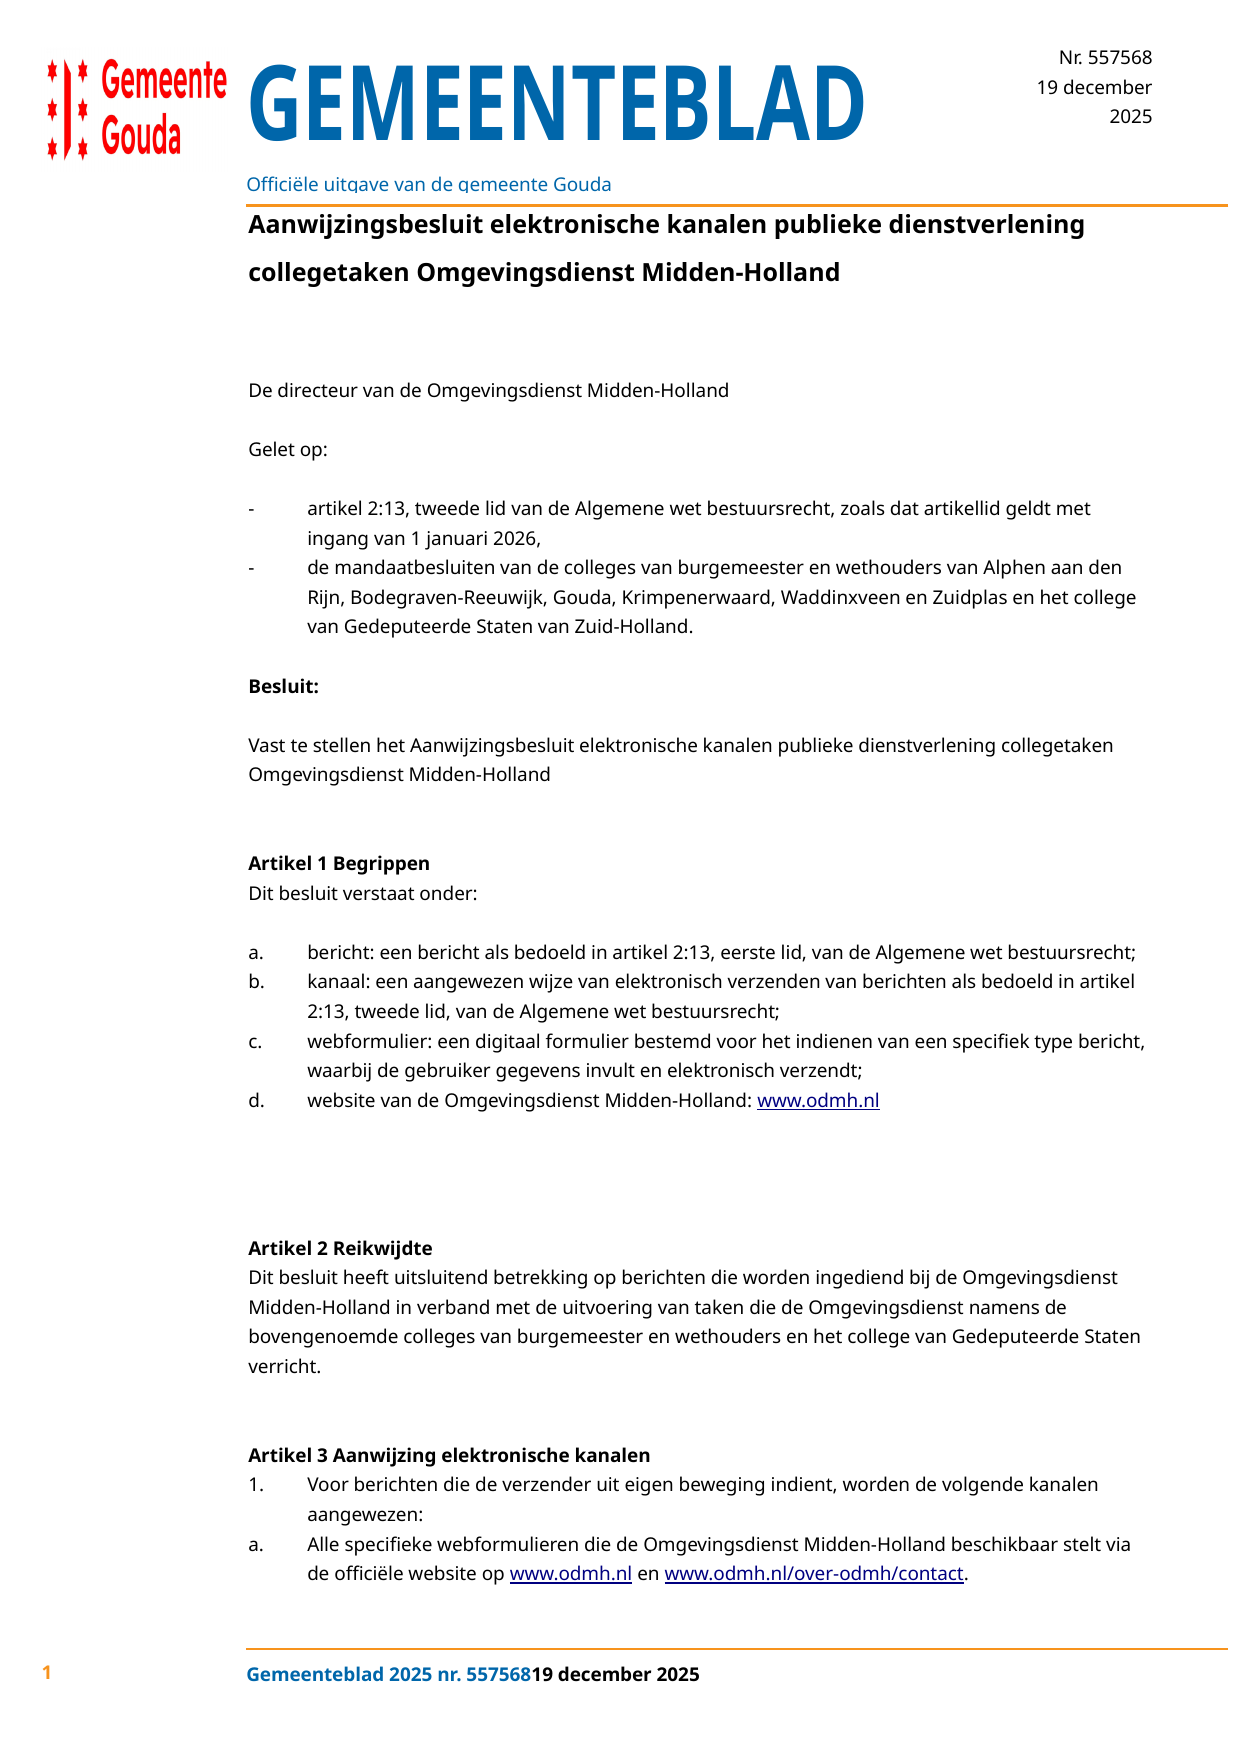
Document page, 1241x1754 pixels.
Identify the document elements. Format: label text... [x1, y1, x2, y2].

list artikel 2:13, tweede lid van de Algemene wet bestuursrecht, zoals dat artikellid geldt met ingang van 1 januari 2026, [248, 495, 1152, 551]
list webformulier: een digitaal formulier bestemd voor het indienen van een specifiek type bericht, waarbij de gebruiker gegevens invult en elektronisch verzendt; [248, 1028, 1152, 1083]
list bericht: een bericht als bedoeld in artikel 2:13, eerste lid, van de Algemene wet bestuursrecht; [248, 939, 1152, 965]
text Dit besluit verstaat onder: [248, 880, 1152, 906]
text Besluit: [248, 673, 1152, 699]
list Voor berichten die de verzender uit eigen beweging indient, worden de volgende kanalen aangewezen: [248, 1472, 1152, 1527]
list de mandaatbesluiten van de colleges van burgemeester en wethouders van Alphen aan den Rijn, Bodegraven-Reeuwijk, Gouda, Krimpenerwaard, Waddinxveen en Zuidplas en het college van Gedeputeerde Staten van Zuid-Holland. [248, 554, 1152, 639]
list website van de Omgevingsdienst Midden-Holland: www.odmh.nl [248, 1087, 1152, 1113]
text Aanwijzingsbesluit elektronische kanalen publieke dienstverlening collegetaken Omgevingsdienst Midden-Holland [248, 207, 1152, 288]
text Dit besluit heeft uitsluitend betrekking op berichten die worden ingediend bij de Omgevingsdienst Midden-Holland in verband met de uitvoering van taken die de Omgevingsdienst namens de bovengenoemde colleges van burgemeester en wethouders en het college van Gedeputeerde Staten verricht. [248, 1264, 1152, 1379]
list Alle specifieke webformulieren die de Omgevingsdienst Midden-Holland beschikbaar stelt via de officiële website op www.odmh.nl en www.odmh.nl/over-odmh/contact. [248, 1531, 1152, 1586]
text Artikel 1 Begrippen [248, 850, 1152, 876]
text Artikel 3 Aanwijzing elektronische kanalen [248, 1442, 1152, 1468]
text Artikel 2 Reikwijdte [248, 1235, 1152, 1261]
text De directeur van de Omgevingsdienst Midden-Holland [248, 377, 1152, 403]
text Gelet op: [248, 436, 1152, 462]
picture [41, 47, 231, 172]
text Vast te stellen het Aanwijzingsbesluit elektronische kanalen publieke dienstverlening collegetaken Omgevingsdienst Midden-Holland [248, 732, 1152, 787]
list kanaal: een aangewezen wijze van elektronisch verzenden van berichten als bedoeld in artikel 2:13, tweede lid, van de Algemene wet bestuursrecht; [248, 969, 1152, 1024]
